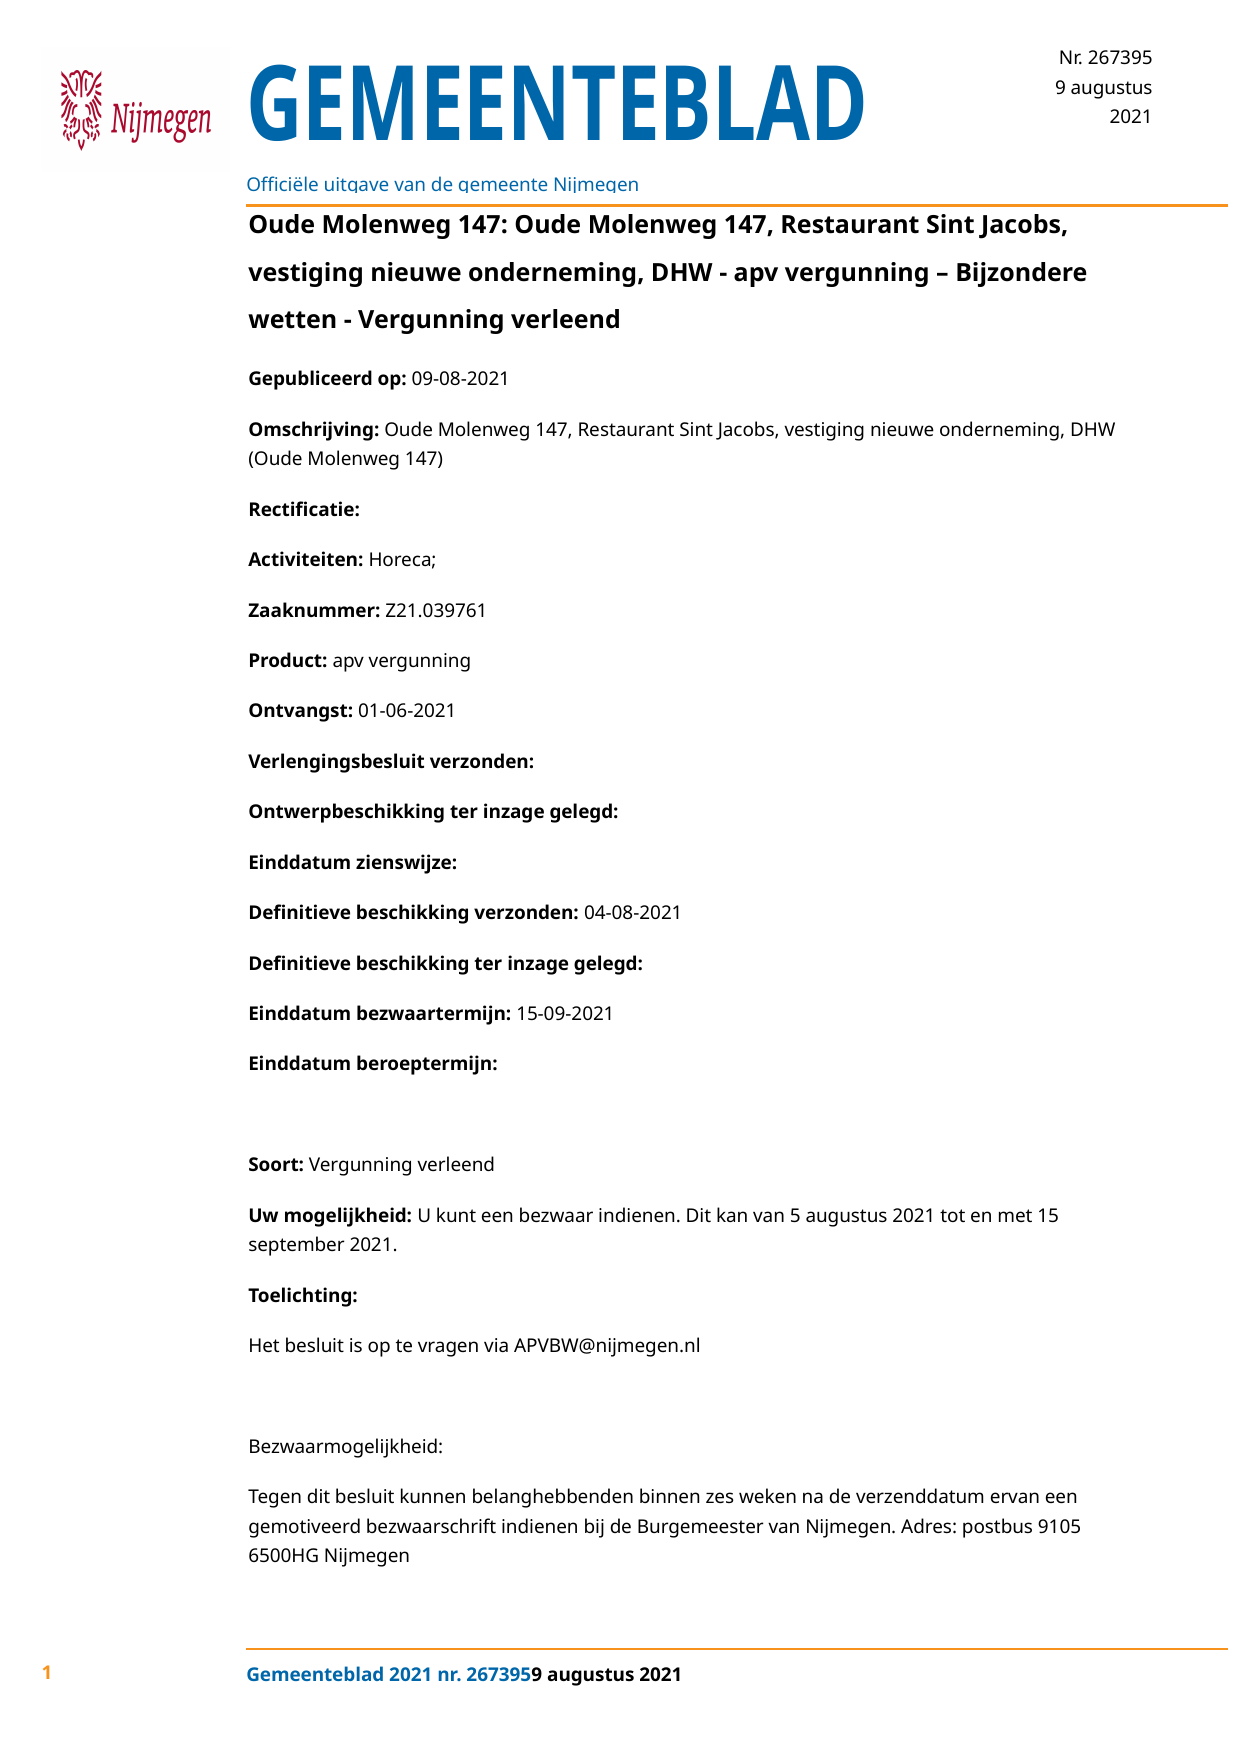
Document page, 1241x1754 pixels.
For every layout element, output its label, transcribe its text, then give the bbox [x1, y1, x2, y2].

text Soort: Vergunning verleend [248, 1151, 1152, 1177]
text Einddatum bezwaartermijn: 15-09-2021 [248, 1000, 1152, 1026]
text Uw mogelijkheid: U kunt een bezwaar indienen. Dit kan van 5 augustus 2021 tot en met 15 september 2021. [248, 1202, 1152, 1257]
text Einddatum zienswijze: [248, 849, 1152, 874]
text Ontwerpbeschikking ter inzage gelegd: [248, 798, 1152, 824]
text Oude Molenweg 147: Oude Molenweg 147, Restaurant Sint Jacobs, vestiging nieuwe onderneming, DHW - apv vergunning – Bijzondere wetten - Vergunning verleend [248, 207, 1152, 336]
text Rectificatie: [248, 496, 1152, 522]
text Bezwaarmogelijkheid: [248, 1433, 1152, 1459]
text Omschrijving: Oude Molenweg 147, Restaurant Sint Jacobs, vestiging nieuwe onderneming, DHW (Oude Molenweg 147) [248, 416, 1152, 471]
text Gepubliceerd op: 09-08-2021 [248, 366, 1152, 391]
text Toelichting: [248, 1282, 1152, 1307]
text Product: apv vergunning [248, 647, 1152, 673]
text Ontvangst: 01-06-2021 [248, 698, 1152, 723]
text Einddatum beroeptermijn: [248, 1051, 1152, 1076]
text Activiteiten: Horeca; [248, 546, 1152, 572]
text Definitieve beschikking ter inzage gelegd: [248, 950, 1152, 975]
picture [41, 47, 231, 172]
text Definitieve beschikking verzonden: 04-08-2021 [248, 899, 1152, 925]
text Tegen dit besluit kunnen belanghebbenden binnen zes weken na de verzenddatum ervan een gemotiveerd bezwaarschrift indienen bij de Burgemeester van Nijmegen. Adres: postbus 9105 6500HG Nijmegen [248, 1483, 1152, 1568]
text Het besluit is op te vragen via APVBW@nijmegen.nl [248, 1332, 1152, 1358]
text Verlengingsbesluit verzonden: [248, 748, 1152, 774]
text Zaaknummer: Z21.039761 [248, 597, 1152, 622]
